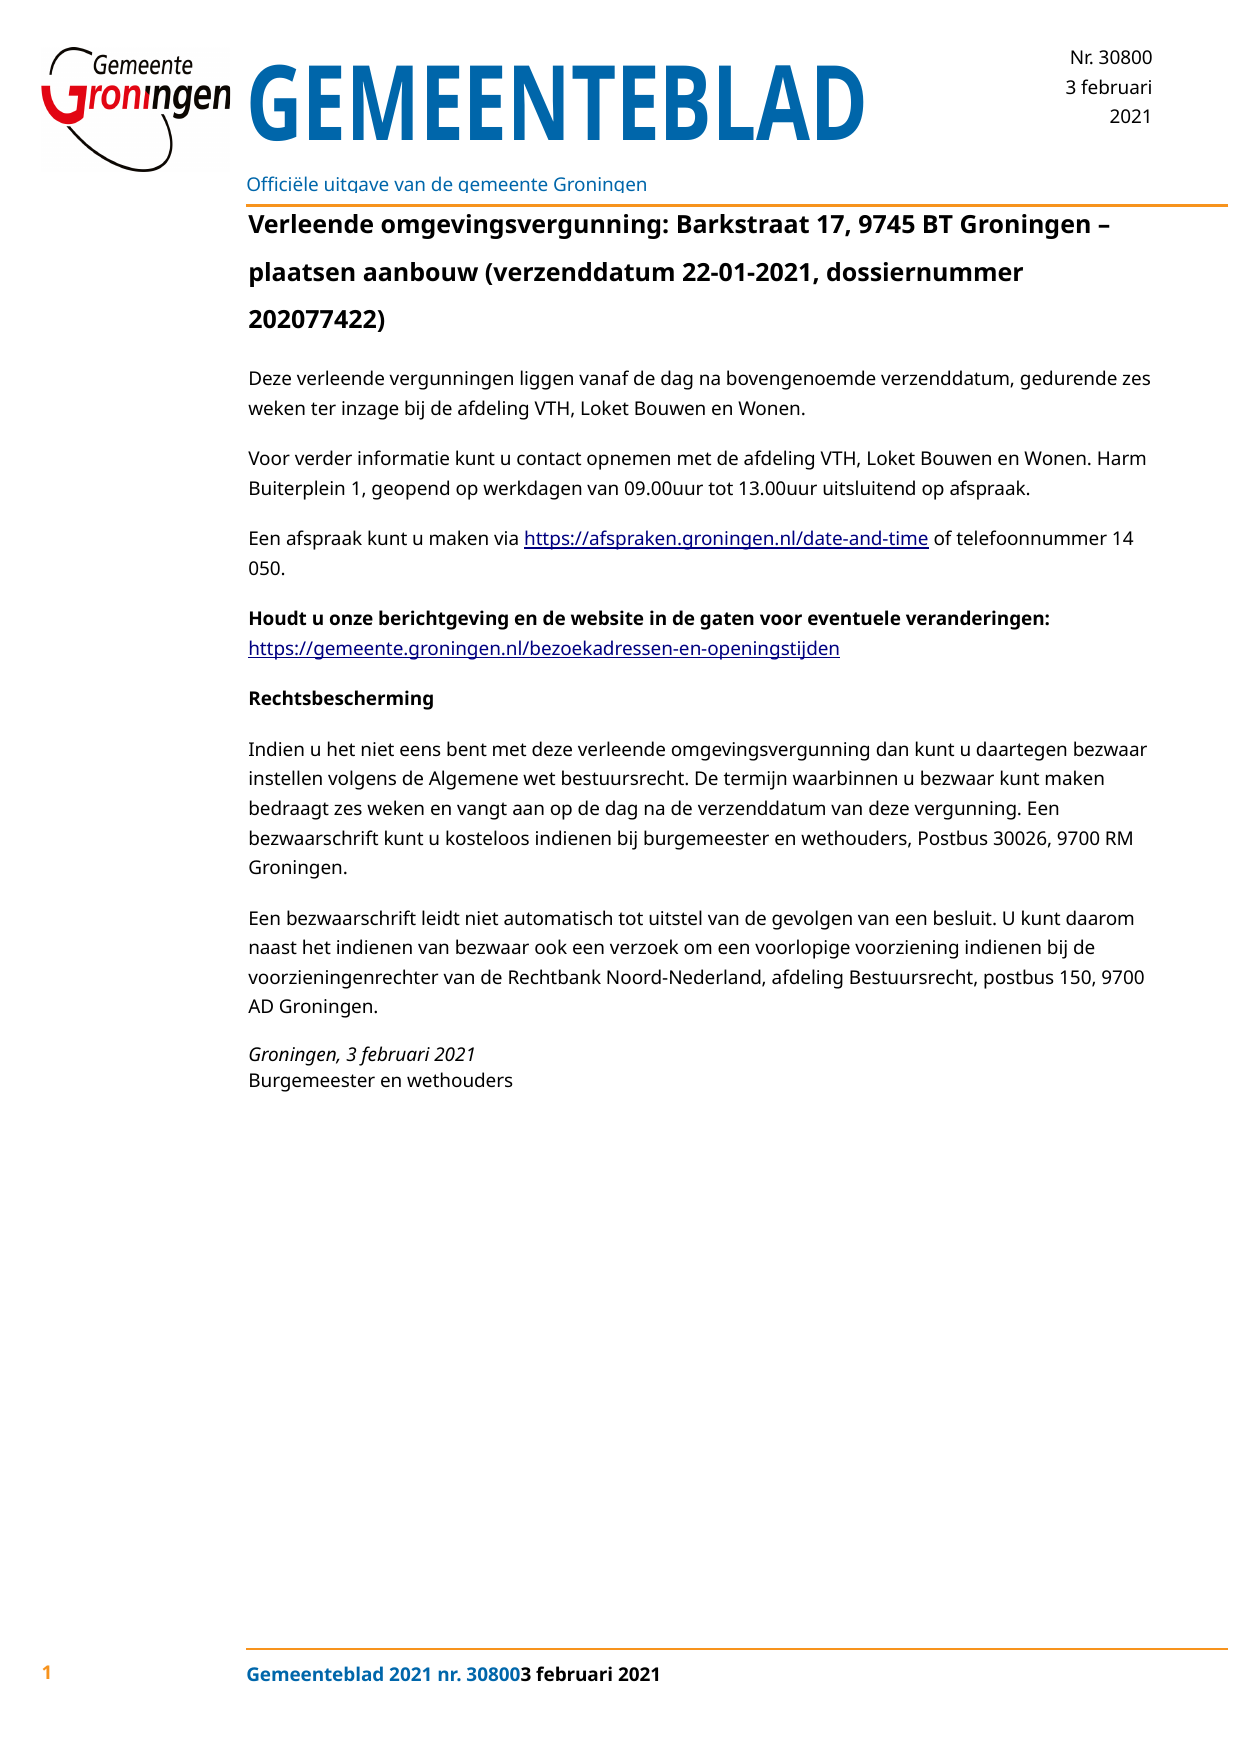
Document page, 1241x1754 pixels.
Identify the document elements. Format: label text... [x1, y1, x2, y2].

text Indien u het niet eens bent met deze verleende omgevingsvergunning dan kunt u daartegen bezwaar instellen volgens de Algemene wet bestuursrecht. De termijn waarbinnen u bezwaar kunt maken bedraagt zes weken en vangt aan op de dag na de verzenddatum van deze vergunning. Een bezwaarschrift kunt u kosteloos indienen bij burgemeester en wethouders, Postbus 30026, 9700 RM Groningen. [248, 736, 1152, 880]
text Deze verleende vergunningen liggen vanaf de dag na bovengenoemde verzenddatum, gedurende zes weken ter inzage bij de afdeling VTH, Loket Bouwen en Wonen. [248, 366, 1152, 421]
text Een afspraak kunt u maken via https://afspraken.groningen.nl/date-and-time of telefoonnummer 14 050. [248, 526, 1152, 581]
text Verleende omgevingsvergunning: Barkstraat 17, 9745 BT Groningen – plaatsen aanbouw (verzenddatum 22-01-2021, dossiernummer 202077422) [248, 207, 1152, 336]
text Houdt u onze berichtgeving en de website in de gaten voor eventuele veranderingen: https://gemeente.groningen.nl/bezoekadressen-en-openingstijden [248, 606, 1152, 661]
text Burgemeester en wethouders [248, 1067, 1152, 1093]
text Groningen, 3 februari 2021 [248, 1041, 1152, 1067]
picture [41, 47, 231, 172]
text Rechtsbescherming [248, 686, 1152, 711]
text Een bezwaarschrift leidt niet automatisch tot uitstel van de gevolgen van een besluit. U kunt daarom naast het indienen van bezwaar ook een verzoek om een voorlopige voorziening indienen bij de voorzieningenrechter van de Rechtbank Noord-Nederland, afdeling Bestuursrecht, postbus 150, 9700 AD Groningen. [248, 905, 1152, 1019]
text Voor verder informatie kunt u contact opnemen met de afdeling VTH, Loket Bouwen en Wonen. Harm Buiterplein 1, geopend op werkdagen van 09.00uur tot 13.00uur uitsluitend op afspraak. [248, 446, 1152, 501]
